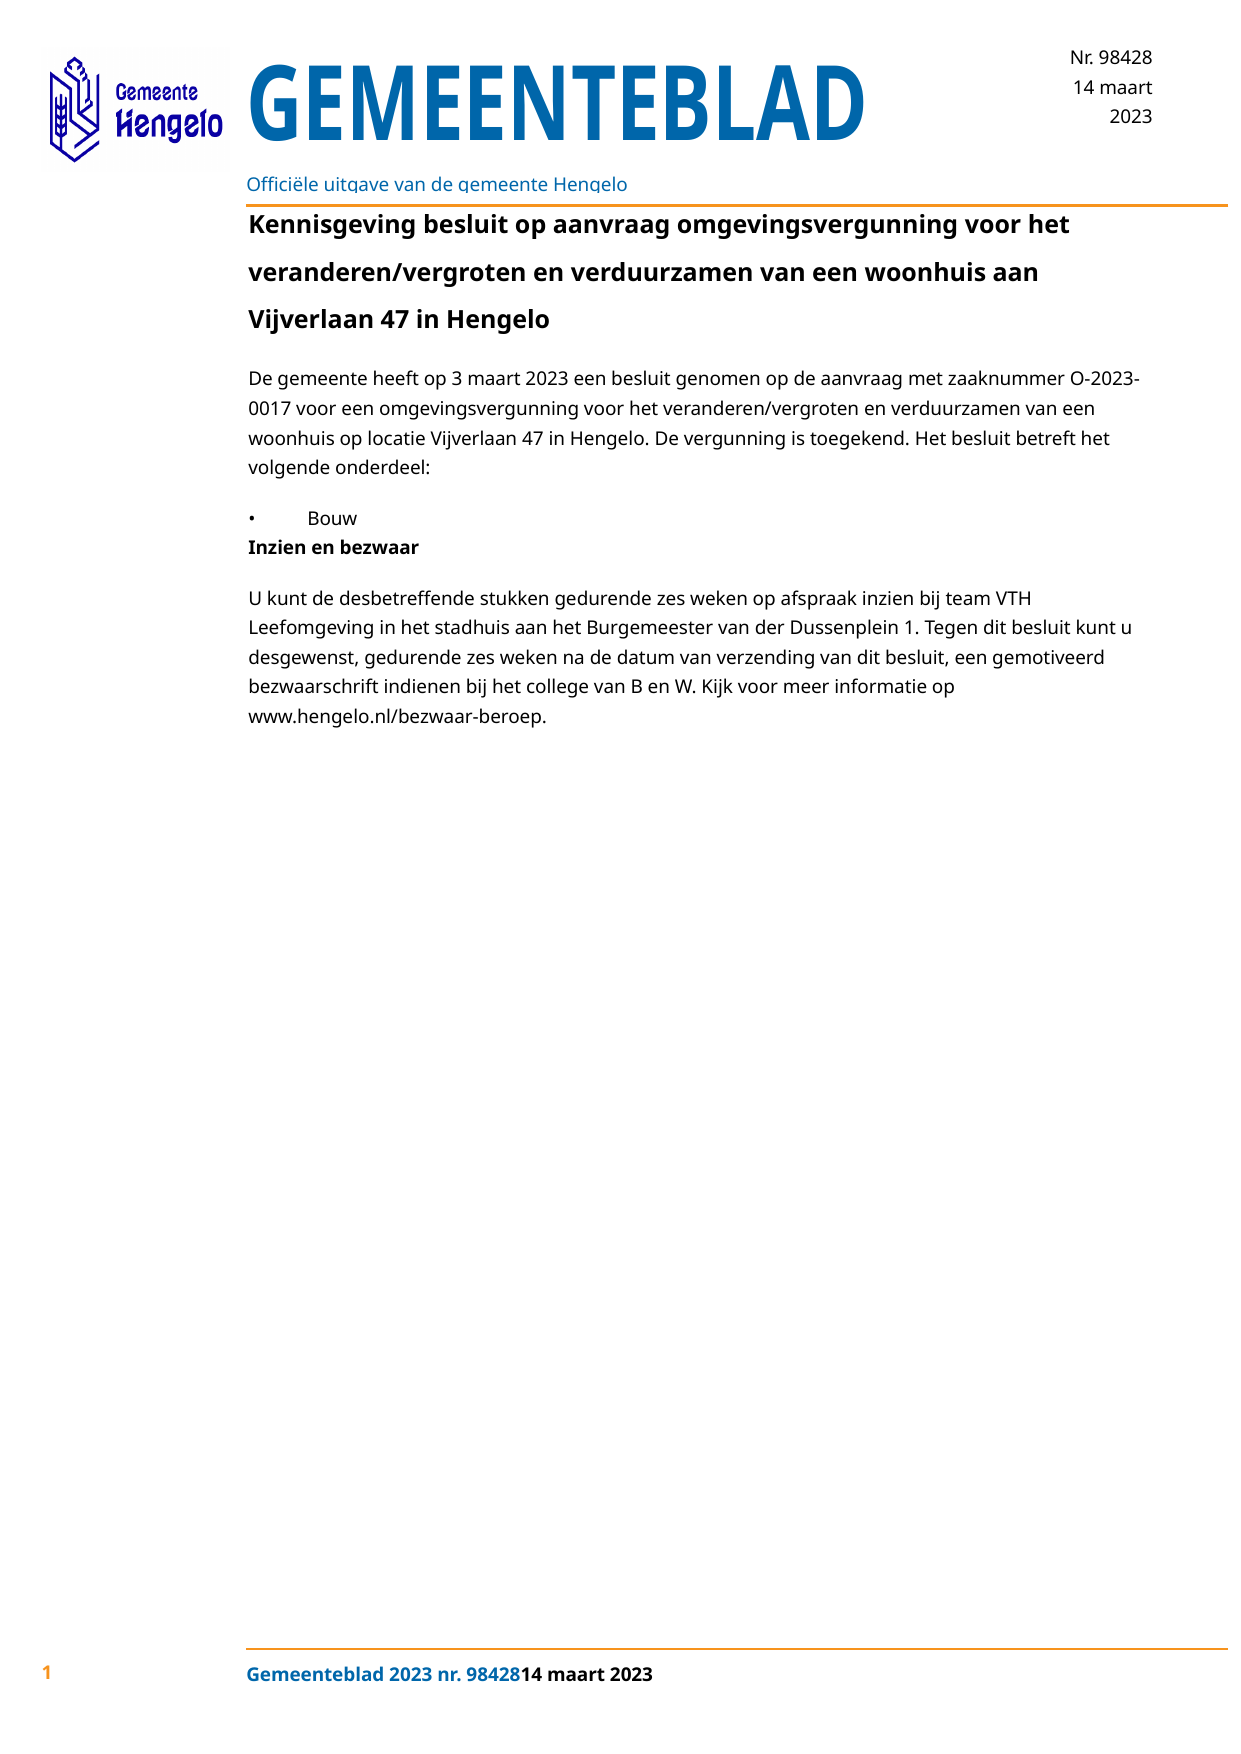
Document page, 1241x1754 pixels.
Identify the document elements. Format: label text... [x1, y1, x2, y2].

list Bouw [248, 505, 1152, 530]
text Kennisgeving besluit op aanvraag omgevingsvergunning voor het veranderen/vergroten en verduurzamen van een woonhuis aan Vijverlaan 47 in Hengelo [248, 207, 1152, 336]
text De gemeente heeft op 3 maart 2023 een besluit genomen op de aanvraag met zaaknummer O-2023-0017 voor een omgevingsvergunning voor het veranderen/vergroten en verduurzamen van een woonhuis op locatie Vijverlaan 47 in Hengelo. De vergunning is toegekend. Het besluit betreft het volgende onderdeel: [248, 366, 1152, 480]
picture [41, 47, 231, 172]
text Inzien en bezwaar [248, 534, 1152, 560]
text U kunt de desbetreffende stukken gedurende zes weken op afspraak inzien bij team VTH Leefomgeving in het stadhuis aan het Burgemeester van der Dussenplein 1. Tegen dit besluit kunt u desgewenst, gedurende zes weken na de datum van verzending van dit besluit, een gemotiveerd bezwaarschrift indienen bij het college van B en W. Kijk voor meer informatie op www.hengelo.nl/bezwaar-beroep. [248, 585, 1152, 729]
